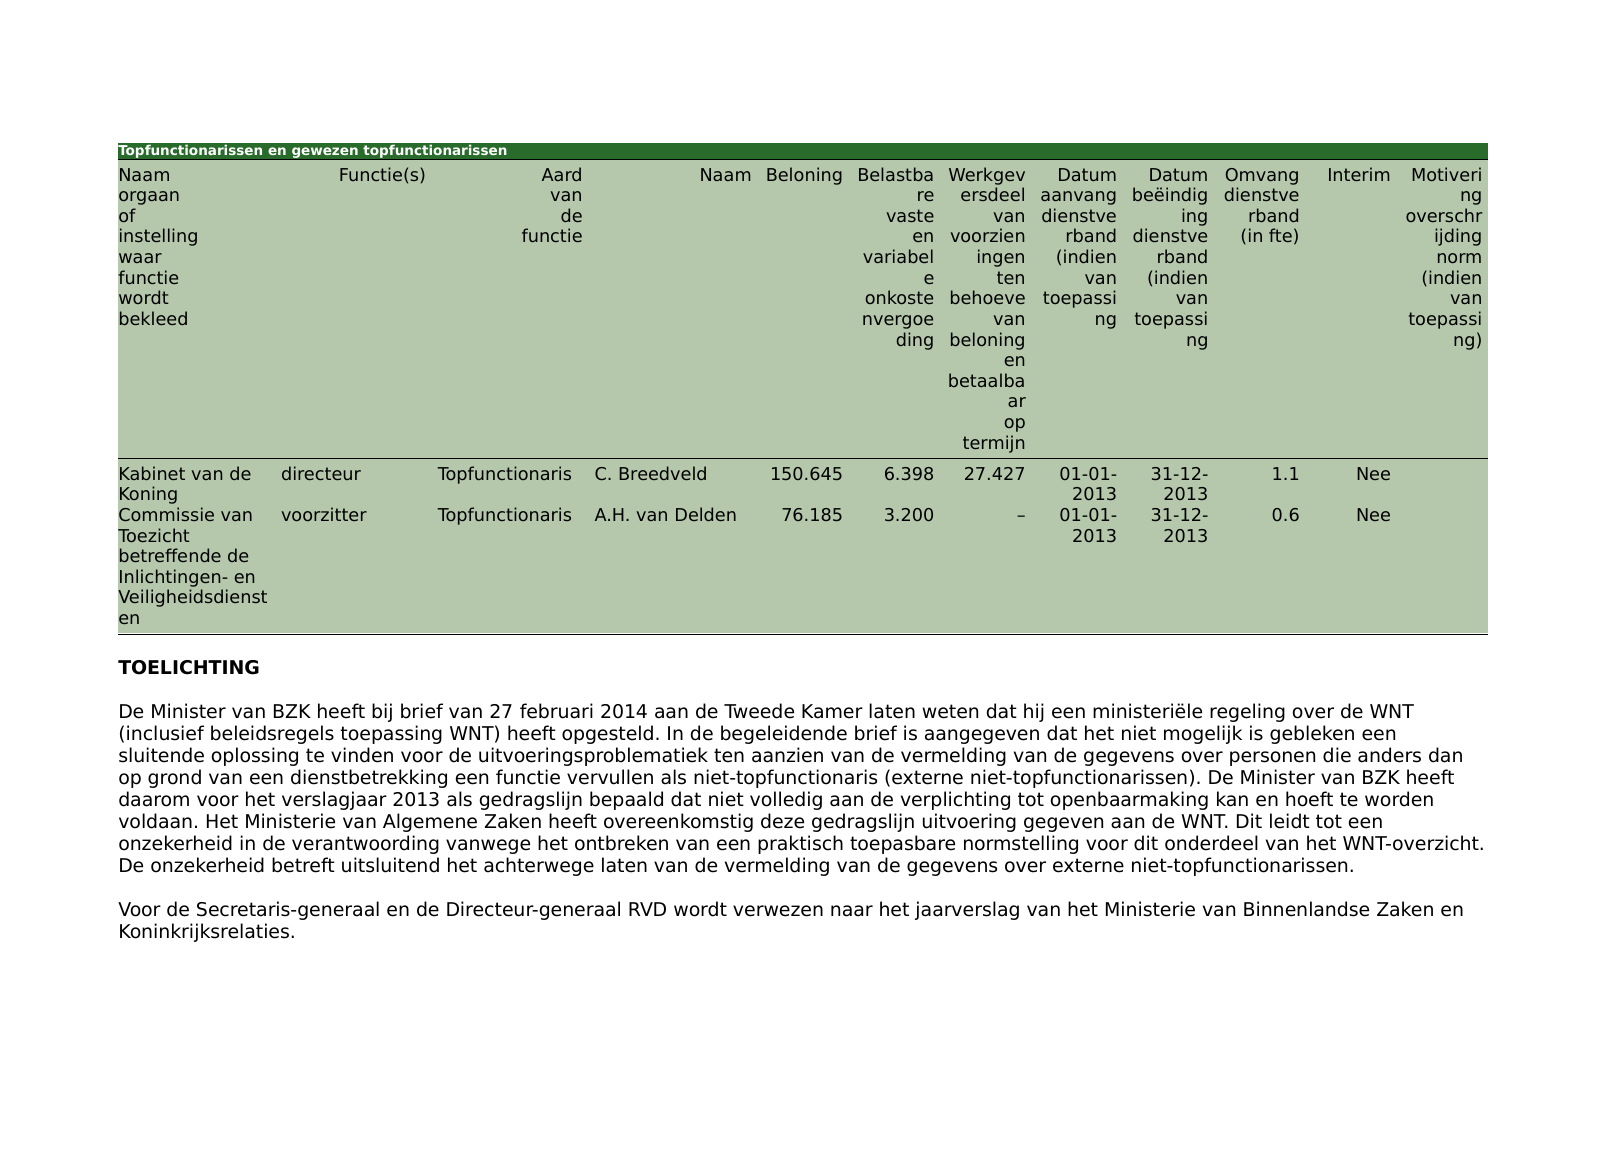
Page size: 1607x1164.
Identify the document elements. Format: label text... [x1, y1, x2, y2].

table_cell Naam orgaan of instelling waar functie wordt bekleed [118, 160, 275, 458]
table_cell Datum beëindiging dienstverband (indien van toepassing [1123, 160, 1214, 458]
table_cell A.H. van Delden [589, 505, 757, 633]
table_cell Belastbare vaste en variabele onkostenvergoeding [849, 160, 940, 458]
table_cell 27.427 [940, 459, 1031, 505]
table_cell Functie(s) [275, 160, 432, 458]
subtitle TOELICHTING [118, 657, 1488, 679]
table_cell 150.645 [758, 459, 849, 505]
table_cell [1397, 505, 1488, 633]
table_cell 76.185 [758, 505, 849, 633]
table_cell Topfunctionaris [432, 459, 588, 505]
table_cell Aard van de functie [432, 160, 588, 458]
table_cell Datum aanvang dienstverband (indien van toepassing [1031, 160, 1123, 458]
table_cell Topfunctionaris [432, 505, 588, 633]
table_cell 31-12-2013 [1123, 459, 1214, 505]
table_cell 0.6 [1214, 505, 1305, 633]
table_cell 01-01-2013 [1031, 459, 1123, 505]
table_cell 3.200 [849, 505, 940, 633]
text Voor de Secretaris-generaal en de Directeur-generaal RVD wordt verwezen naar het jaarverslag van het Ministerie van Binnenlandse Zaken en Koninkrijksrelaties. [118, 899, 1488, 943]
table_cell C. Breedveld [589, 459, 757, 505]
table_cell Interim [1305, 160, 1397, 458]
table_cell – [940, 505, 1031, 633]
table_cell voorzitter [275, 505, 432, 633]
table_cell Nee [1305, 505, 1397, 633]
text De Minister van BZK heeft bij brief van 27 februari 2014 aan de Tweede Kamer laten weten dat hij een ministeriële regeling over de WNT (inclusief beleidsregels toepassing WNT) heeft opgesteld. In de begeleidende brief is aangegeven dat het niet mogelijk is gebleken een sluitende oplossing te vinden voor de uitvoeringsproblematiek ten aanzien van de vermelding van de gegevens over personen die anders dan op grond van een dienstbetrekking een functie vervullen als niet-topfunctionaris (externe niet-topfunctionarissen). De Minister van BZK heeft daarom voor het verslagjaar 2013 als gedragslijn bepaald dat niet volledig aan de verplichting tot openbaarmaking kan en hoeft te worden voldaan. Het Ministerie van Algemene Zaken heeft overeenkomstig deze gedragslijn uitvoering gegeven aan de WNT. Dit leidt tot een onzekerheid in de verantwoording vanwege het ontbreken van een praktisch toepasbare normstelling voor dit onderdeel van het WNT-overzicht. De onzekerheid betreft uitsluitend het achterwege laten van de vermelding van de gegevens over externe niet-topfunctionarissen. [118, 701, 1488, 877]
table_cell Werkgeversdeel van voorzieningen ten behoeve van beloningen betaalbaar op termijn [940, 160, 1031, 458]
table_cell 31-12-2013 [1123, 505, 1214, 633]
table_cell Kabinet van de Koning [118, 459, 275, 505]
table_cell directeur [275, 459, 432, 505]
table_cell Beloning [758, 160, 849, 458]
table_cell Nee [1305, 459, 1397, 505]
table_cell [1397, 459, 1488, 505]
table_cell Motivering overschrijding norm (indien van toepassing) [1397, 160, 1488, 458]
table_cell 01-01-2013 [1031, 505, 1123, 633]
table_cell 1.1 [1214, 459, 1305, 505]
table_cell 6.398 [849, 459, 940, 505]
table_cell Naam [589, 160, 757, 458]
table_cell Omvang dienstverband (in fte) [1214, 160, 1305, 458]
table_cell Commissie van Toezicht betreffende de Inlichtingen- en Veiligheidsdiensten [118, 505, 275, 633]
table_header Topfunctionarissen en gewezen topfunctionarissen [118, 143, 1488, 159]
